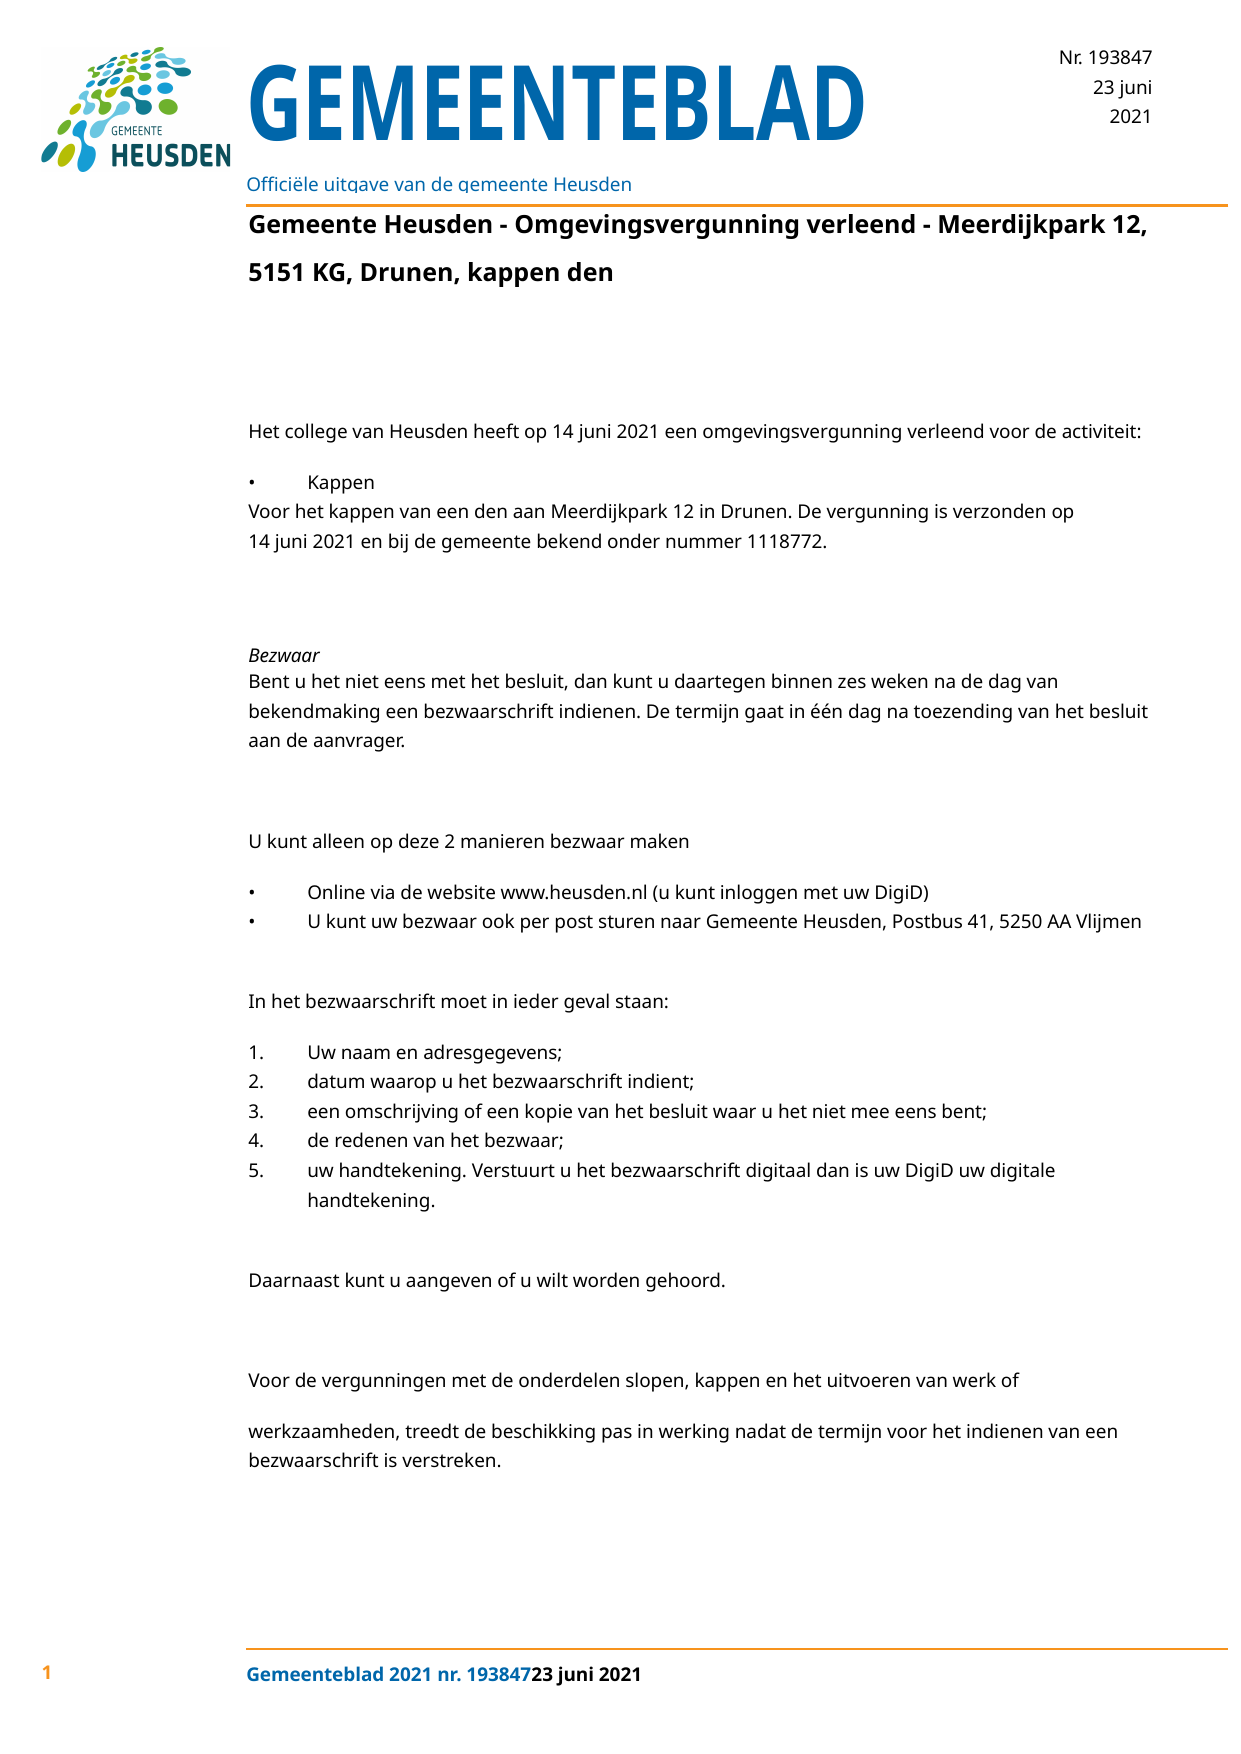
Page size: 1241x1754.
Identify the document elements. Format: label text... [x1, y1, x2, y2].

text U kunt alleen op deze 2 manieren bezwaar maken [248, 828, 1152, 854]
list een omschrijving of een kopie van het besluit waar u het niet mee eens bent; [248, 1098, 1152, 1124]
text werkzaamheden, treedt de beschikking pas in werking nadat de termijn voor het indienen van een bezwaarschrift is verstreken. [248, 1418, 1152, 1473]
text In het bezwaarschrift moet in ieder geval staan: [248, 988, 1152, 1014]
list de redenen van het bezwaar; [248, 1128, 1152, 1153]
list Online via de website www.heusden.nl (u kunt inloggen met uw DigiD) [248, 879, 1152, 904]
list datum waarop u het bezwaarschrift indient; [248, 1068, 1152, 1094]
list Kappen [248, 469, 1152, 495]
picture [41, 47, 231, 172]
list uw handtekening. Verstuurt u het bezwaarschrift digitaal dan is uw DigiD uw digitale handtekening. [248, 1157, 1152, 1212]
text Daarnaast kunt u aangeven of u wilt worden gehoord. [248, 1267, 1152, 1292]
text Bezwaar [248, 643, 1152, 668]
text Voor het kappen van een den aan Meerdijkpark 12 in Drunen. De vergunning is verzonden op 14 juni 2021 en bij de gemeente bekend onder nummer 1118772. [248, 499, 1152, 554]
text Voor de vergunningen met de onderdelen slopen, kappen en het uitvoeren van werk of [248, 1368, 1152, 1393]
text Gemeente Heusden - Omgevingsvergunning verleend - Meerdijkpark 12, 5151 KG, Drunen, kappen den [248, 207, 1152, 288]
list U kunt uw bezwaar ook per post sturen naar Gemeente Heusden, Postbus 41, 5250 AA Vlijmen [248, 908, 1152, 934]
text Het college van Heusden heeft op 14 juni 2021 een omgevingsvergunning verleend voor de activiteit: [248, 419, 1152, 444]
text Bent u het niet eens met het besluit, dan kunt u daartegen binnen zes weken na de dag van bekendmaking een bezwaarschrift indienen. De termijn gaat in één dag na toezending van het besluit aan de aanvrager. [248, 668, 1152, 753]
list Uw naam en adresgegevens; [248, 1039, 1152, 1064]
